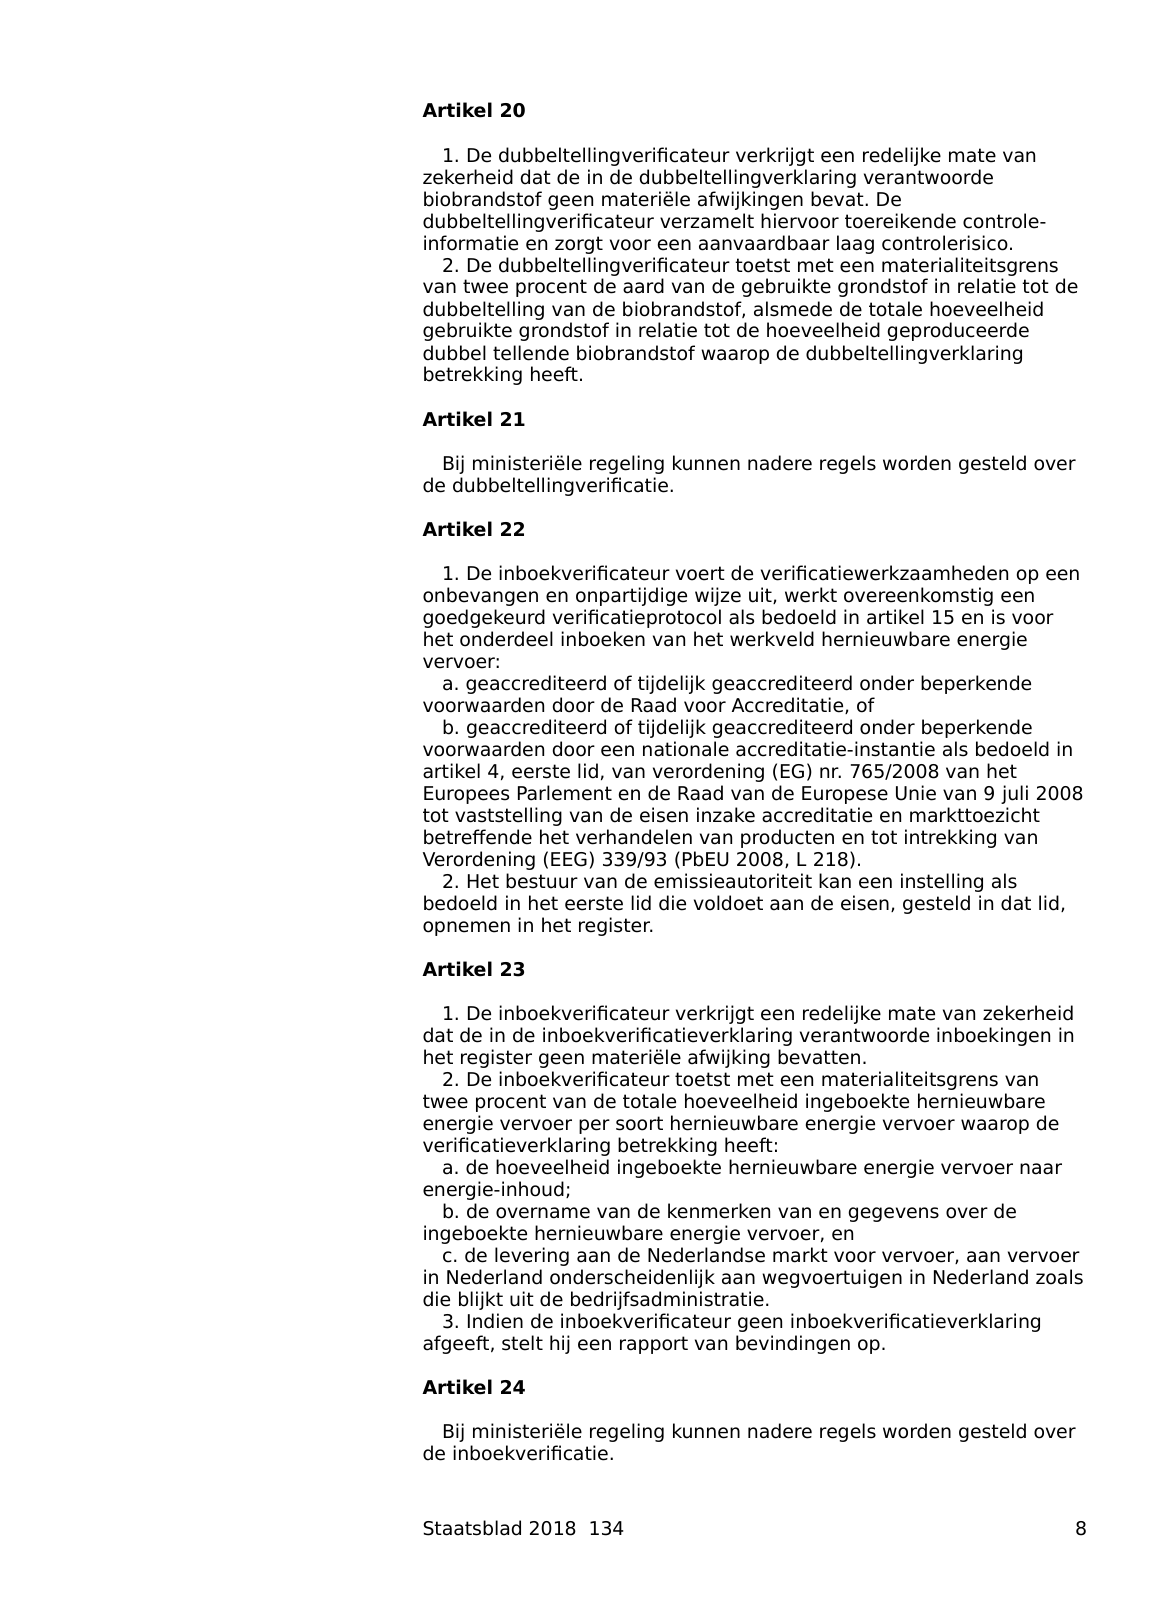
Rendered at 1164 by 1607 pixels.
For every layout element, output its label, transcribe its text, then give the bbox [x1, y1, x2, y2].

text 2. Het bestuur van de emissieautoriteit kan een instelling als bedoeld in het eerste lid die voldoet aan de eisen, gesteld in dat lid, opnemen in het register. [422, 871, 1087, 937]
text 1. De inboekverificateur voert de verificatiewerkzaamheden op een onbevangen en onpartijdige wijze uit, werkt overeenkomstig een goedgekeurd verificatieprotocol als bedoeld in artikel 15 en is voor het onderdeel inboeken van het werkveld hernieuwbare energie vervoer: [422, 563, 1087, 673]
text a. geaccrediteerd of tijdelijk geaccrediteerd onder beperkende voorwaarden door de Raad voor Accreditatie, of [422, 673, 1087, 717]
text 1. De dubbeltellingverificateur verkrijgt een redelijke mate van zekerheid dat de in de dubbeltellingverklaring verantwoorde biobrandstof geen materiële afwijkingen bevat. De dubbeltellingverificateur verzamelt hiervoor toereikende controle-informatie en zorgt voor een aanvaardbaar laag controlerisico. [422, 144, 1087, 254]
subtitle Artikel 20 [422, 100, 1087, 122]
text 1. De inboekverificateur verkrijgt een redelijke mate van zekerheid dat de in de inboekverificatieverklaring verantwoorde inboekingen in het register geen materiële afwijking bevatten. [422, 1003, 1087, 1069]
text b. de overname van de kenmerken van en gegevens over de ingeboekte hernieuwbare energie vervoer, en [422, 1201, 1087, 1245]
text b. geaccrediteerd of tijdelijk geaccrediteerd onder beperkende voorwaarden door een nationale accreditatie-instantie als bedoeld in artikel 4, eerste lid, van verordening (EG) nr. 765/2008 van het Europees Parlement en de Raad van de Europese Unie van 9 juli 2008 tot vaststelling van de eisen inzake accreditatie en markttoezicht betreffende het verhandelen van producten en tot intrekking van Verordening (EEG) 339/93 (PbEU 2008, L 218). [422, 717, 1087, 871]
text 2. De dubbeltellingverificateur toetst met een materialiteitsgrens van twee procent de aard van de gebruikte grondstof in relatie tot de dubbeltelling van de biobrandstof, alsmede de totale hoeveelheid gebruikte grondstof in relatie tot de hoeveelheid geproduceerde dubbel tellende biobrandstof waarop de dubbeltellingverklaring betrekking heeft. [422, 254, 1087, 386]
subtitle Artikel 22 [422, 519, 1087, 541]
subtitle Artikel 23 [422, 959, 1087, 981]
text a. de hoeveelheid ingeboekte hernieuwbare energie vervoer naar energie-inhoud; [422, 1157, 1087, 1201]
text c. de levering aan de Nederlandse markt voor vervoer, aan vervoer in Nederland onderscheidenlijk aan wegvoertuigen in Nederland zoals die blijkt uit de bedrijfsadministratie. [422, 1245, 1087, 1311]
text Bij ministeriële regeling kunnen nadere regels worden gesteld over de dubbeltellingverificatie. [422, 453, 1087, 497]
text Bij ministeriële regeling kunnen nadere regels worden gesteld over de inboekverificatie. [422, 1421, 1087, 1465]
subtitle Artikel 21 [422, 408, 1087, 431]
text 2. De inboekverificateur toetst met een materialiteitsgrens van twee procent van de totale hoeveelheid ingeboekte hernieuwbare energie vervoer per soort hernieuwbare energie vervoer waarop de verificatieverklaring betrekking heeft: [422, 1069, 1087, 1157]
text 3. Indien de inboekverificateur geen inboekverificatieverklaring afgeeft, stelt hij een rapport van bevindingen op. [422, 1311, 1087, 1355]
subtitle Artikel 24 [422, 1377, 1087, 1399]
